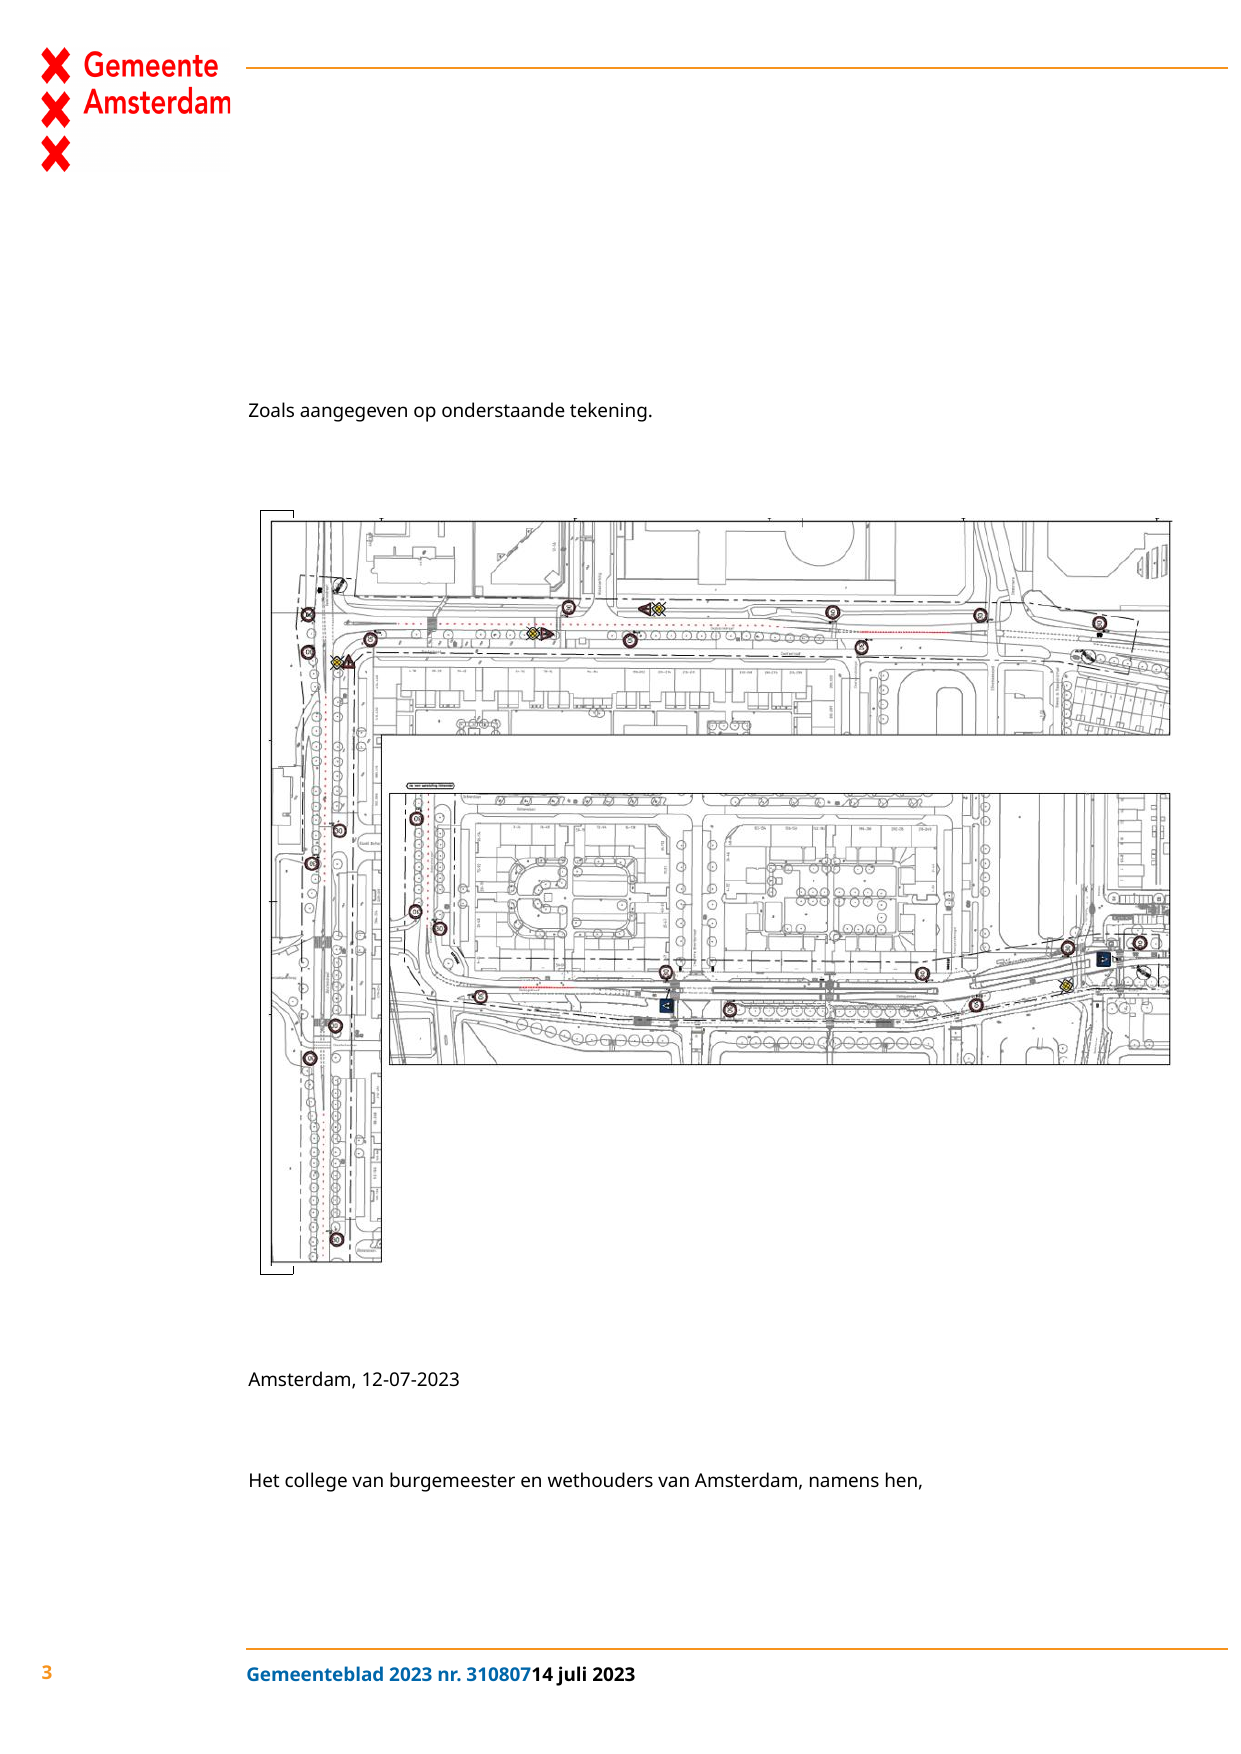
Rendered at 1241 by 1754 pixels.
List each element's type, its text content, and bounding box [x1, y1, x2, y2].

picture [41, 47, 231, 172]
text Het college van burgemeester en wethouders van Amsterdam, namens hen, [248, 1467, 1152, 1493]
picture [268, 518, 1173, 1266]
text Zoals aangegeven op onderstaande tekening. [248, 397, 1152, 423]
text Amsterdam, 12-07-2023 [248, 1367, 1152, 1392]
